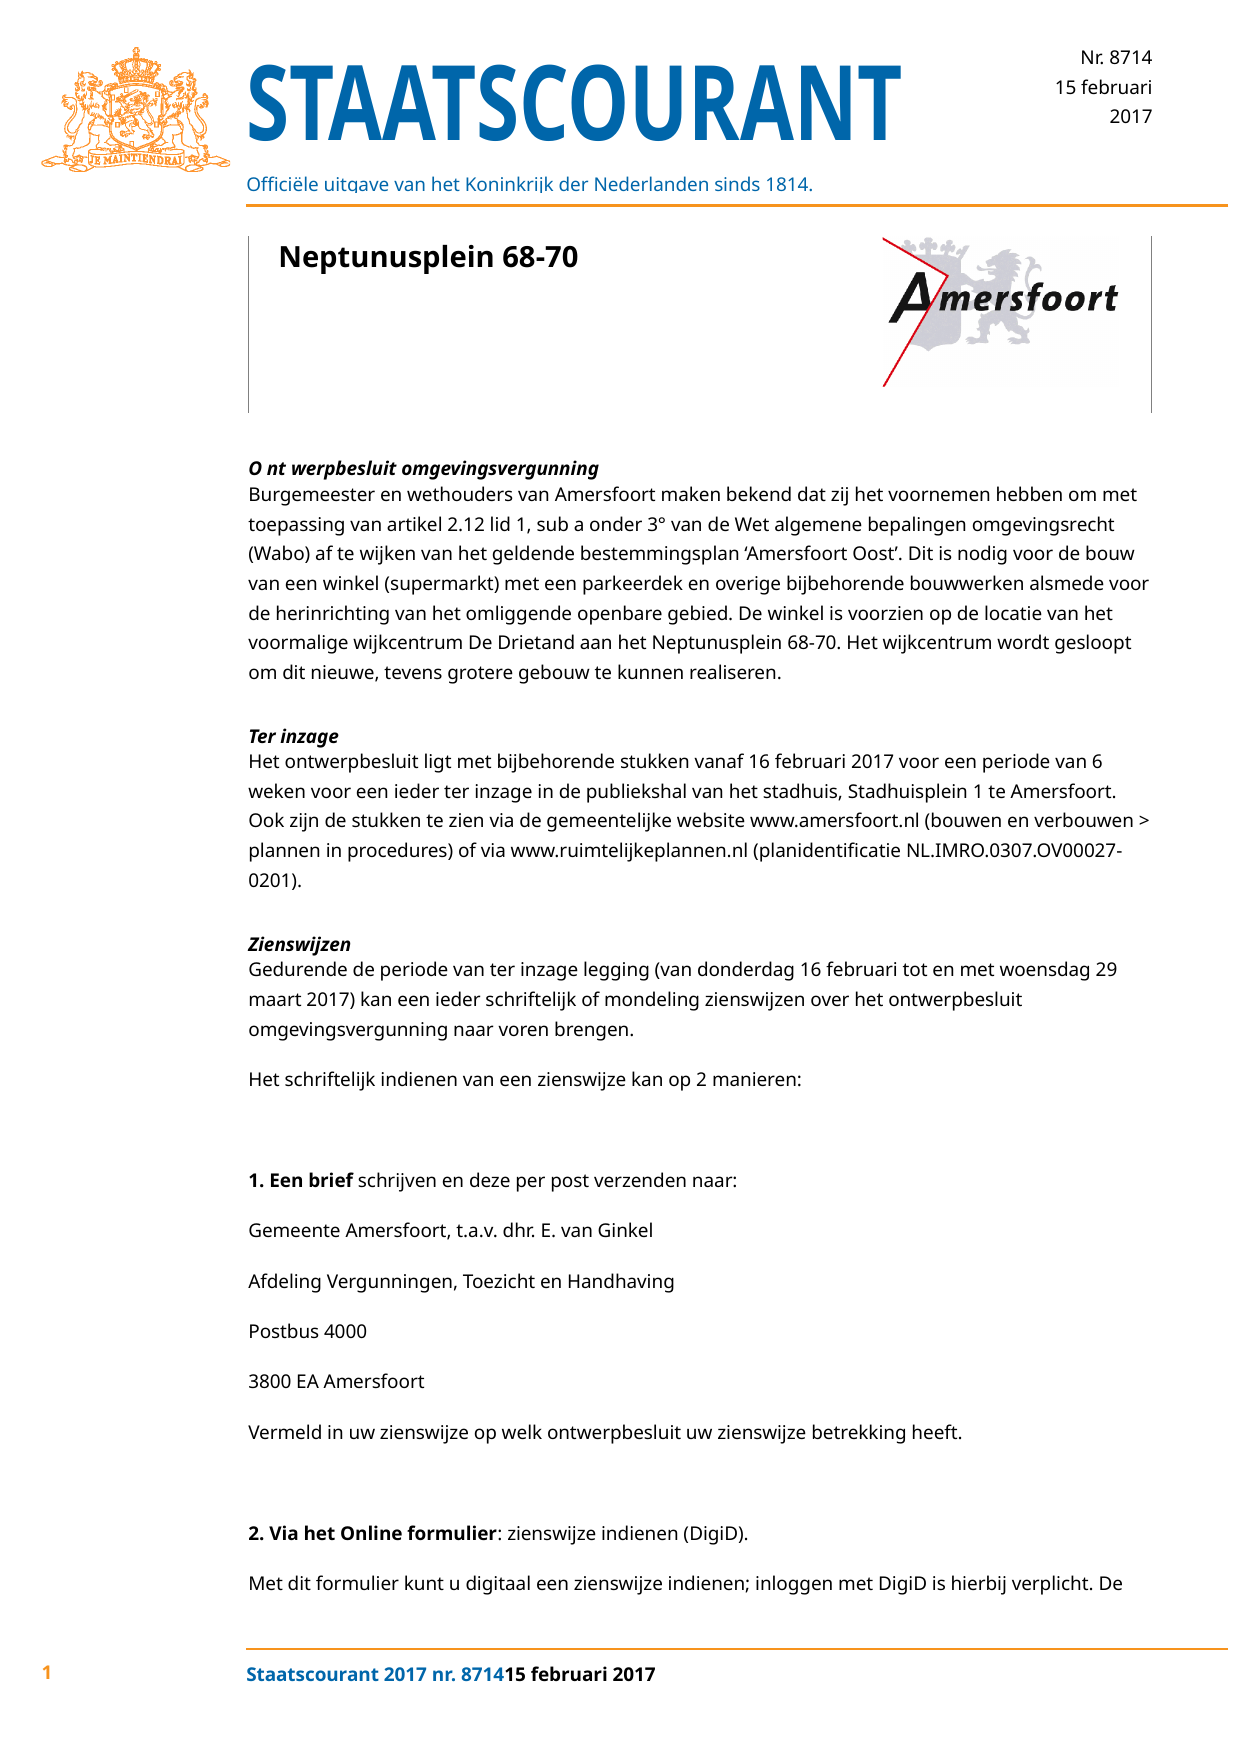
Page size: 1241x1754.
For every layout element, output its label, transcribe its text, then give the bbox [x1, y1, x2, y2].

text O nt werpbesluit omgevingsvergunning [248, 456, 1152, 481]
text 2. Via het Online formulier: zienswijze indienen (DigiD). [248, 1520, 1152, 1546]
text Met dit formulier kunt u digitaal een zienswijze indienen; inloggen met DigiD is hierbij verplicht. De [248, 1570, 1152, 1596]
text 3800 EA Amersfoort [248, 1369, 1152, 1394]
text 1. Een brief schrijven en deze per post verzenden naar: [248, 1167, 1152, 1193]
text Gedurende de periode van ter inzage legging (van donderdag 16 februari tot en met woensdag 29 maart 2017) kan een ieder schriftelijk of mondeling zienswijzen over het ontwerpbesluit omgevingsvergunning naar voren brengen. [248, 957, 1152, 1041]
text Het ontwerpbesluit ligt met bijbehorende stukken vanaf 16 februari 2017 voor een periode van 6 weken voor een ieder ter inzage in de publiekshal van het stadhuis, Stadhuisplein 1 te Amersfoort. Ook zijn de stukken te zien via de gemeentelijke website www.amersfoort.nl (bouwen en verbouwen > plannen in procedures) of via www.ruimtelijkeplannen.nl (planidentificatie NL.IMRO.0307.OV00027-0201). [248, 748, 1152, 893]
text Het schriftelijk indienen van een zienswijze kan op 2 manieren: [248, 1066, 1152, 1092]
picture [41, 47, 231, 172]
text Ter inzage [248, 723, 1152, 748]
text Burgemeester en wethouders van Amersfoort maken bekend dat zij het voornemen hebben om met toepassing van artikel 2.12 lid 1, sub a onder 3° van de Wet algemene bepalingen omgevingsrecht (Wabo) af te wijken van het geldende bestemmingsplan ‘Amersfoort Oost’. Dit is nodig voor de bouw van een winkel (supermarkt) met een parkeerdek en overige bijbehorende bouwwerken alsmede voor de herinrichting van het omliggende openbare gebied. De winkel is voorzien op de locatie van het voormalige wijkcentrum De Drietand aan het Neptunusplein 68-70. Het wijkcentrum wordt gesloopt om dit nieuwe, tevens grotere gebouw te kunnen realiseren. [248, 481, 1152, 684]
table_header Neptunusplein 68-70 [249, 236, 850, 413]
picture [882, 236, 1119, 387]
text Zienswijzen [248, 931, 1152, 957]
text Vermeld in uw zienswijze op welk ontwerpbesluit uw zienswijze betrekking heeft. [248, 1419, 1152, 1445]
text Gemeente Amersfoort, t.a.v. dhr. E. van Ginkel [248, 1217, 1152, 1243]
text Afdeling Vergunningen, Toezicht en Handhaving [248, 1268, 1152, 1293]
table_header [850, 236, 1151, 413]
text Postbus 4000 [248, 1318, 1152, 1344]
